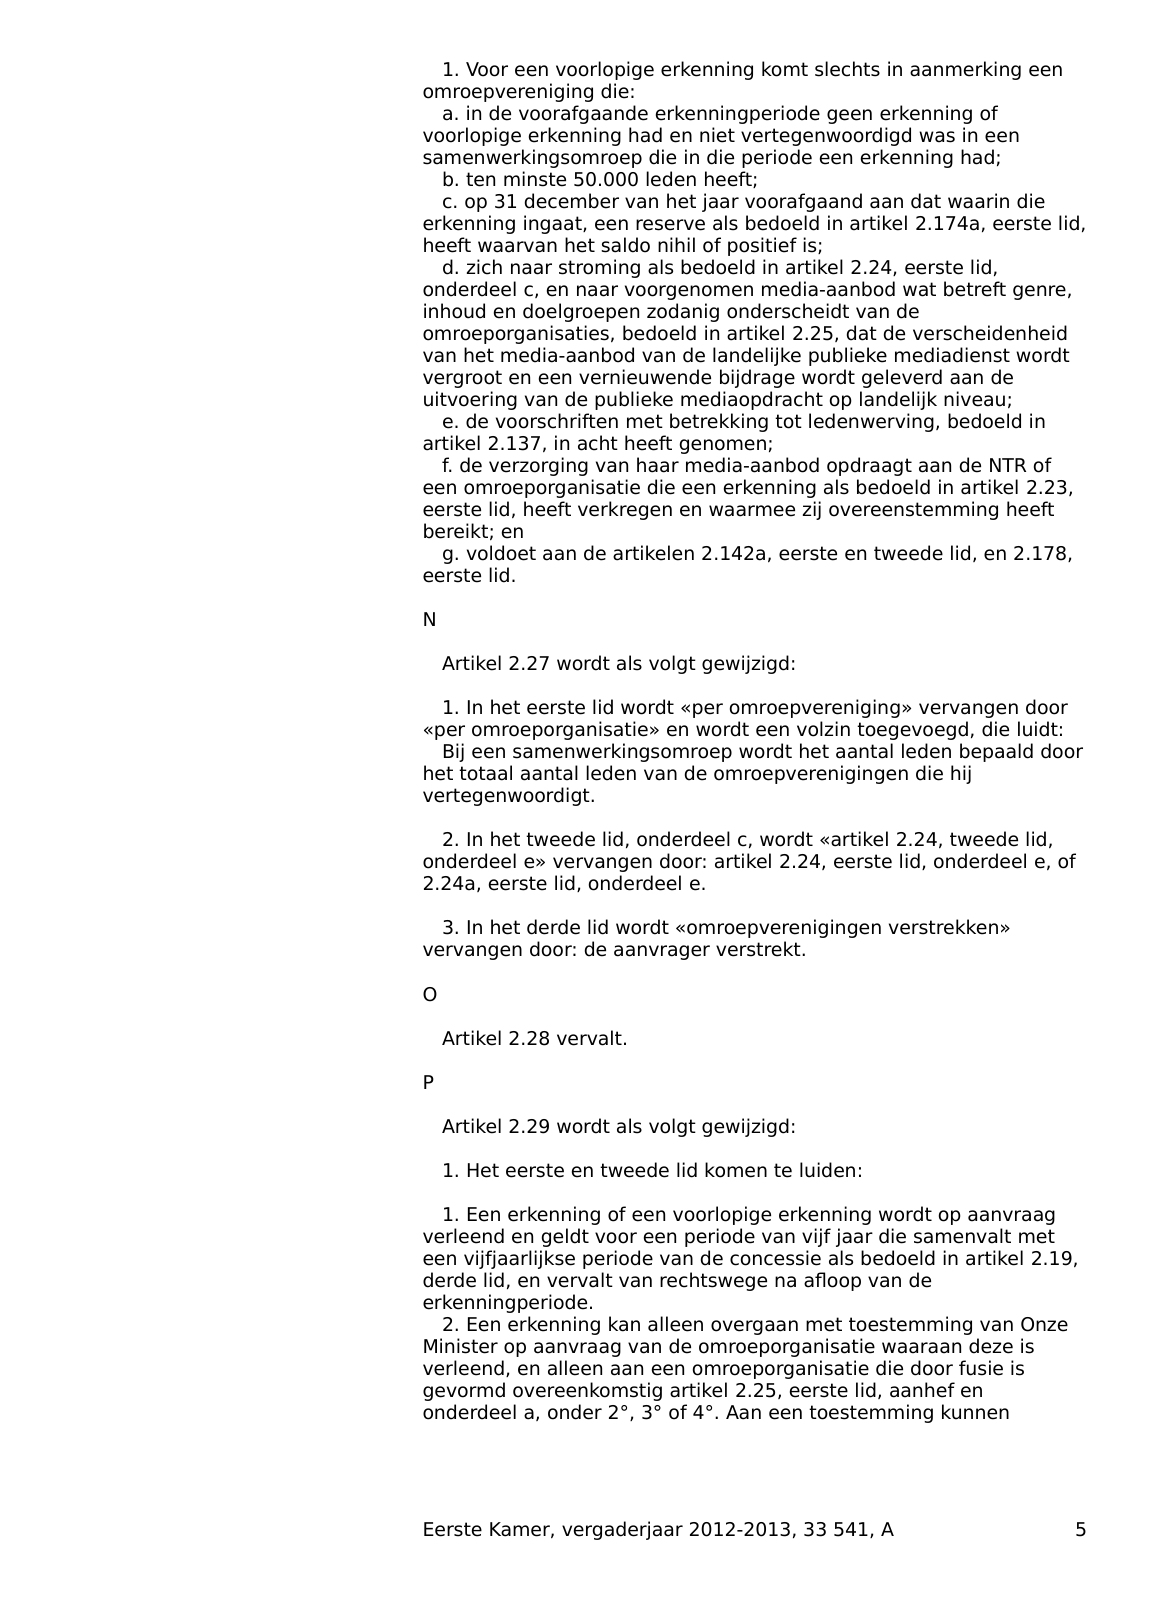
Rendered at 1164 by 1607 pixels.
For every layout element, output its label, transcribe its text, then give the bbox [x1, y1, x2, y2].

text N [422, 609, 1087, 631]
text a. in de voorafgaande erkenningperiode geen erkenning of voorlopige erkenning had en niet vertegenwoordigd was in een samenwerkingsomroep die in die periode een erkenning had; [422, 103, 1087, 169]
text 2. Een erkenning kan alleen overgaan met toestemming van Onze Minister op aanvraag van de omroeporganisatie waaraan deze is verleend, en alleen aan een omroeporganisatie die door fusie is gevormd overeenkomstig artikel 2.25, eerste lid, aanhef en onderdeel a, onder 2°, 3° of 4°. Aan een toestemming kunnen [422, 1314, 1087, 1424]
text P [422, 1072, 1087, 1094]
text 1. Voor een voorlopige erkenning komt slechts in aanmerking een omroepvereniging die: [422, 59, 1087, 103]
text 1. Het eerste en tweede lid komen te luiden: [422, 1160, 1087, 1182]
text Artikel 2.27 wordt als volgt gewijzigd: [422, 653, 1087, 675]
text 2. In het tweede lid, onderdeel c, wordt «artikel 2.24, tweede lid, onderdeel e» vervangen door: artikel 2.24, eerste lid, onderdeel e, of 2.24a, eerste lid, onderdeel e. [422, 829, 1087, 895]
text e. de voorschriften met betrekking tot ledenwerving, bedoeld in artikel 2.137, in acht heeft genomen; [422, 411, 1087, 455]
text g. voldoet aan de artikelen 2.142a, eerste en tweede lid, en 2.178, eerste lid. [422, 543, 1087, 587]
text d. zich naar stroming als bedoeld in artikel 2.24, eerste lid, onderdeel c, en naar voorgenomen media-aanbod wat betreft genre, inhoud en doelgroepen zodanig onderscheidt van de omroeporganisaties, bedoeld in artikel 2.25, dat de verscheidenheid van het media-aanbod van de landelijke publieke mediadienst wordt vergroot en een vernieuwende bijdrage wordt geleverd aan de uitvoering van de publieke mediaopdracht op landelijk niveau; [422, 257, 1087, 411]
text O [422, 983, 1087, 1005]
text 3. In het derde lid wordt «omroepverenigingen verstrekken» vervangen door: de aanvrager verstrekt. [422, 917, 1087, 961]
text Bij een samenwerkingsomroep wordt het aantal leden bepaald door het totaal aantal leden van de omroepverenigingen die hij vertegenwoordigt. [422, 741, 1087, 807]
text Artikel 2.28 vervalt. [422, 1028, 1087, 1049]
text b. ten minste 50.000 leden heeft; [422, 169, 1087, 191]
text c. op 31 december van het jaar voorafgaand aan dat waarin die erkenning ingaat, een reserve als bedoeld in artikel 2.174a, eerste lid, heeft waarvan het saldo nihil of positief is; [422, 191, 1087, 257]
text 1. In het eerste lid wordt «per omroepvereniging» vervangen door «per omroeporganisatie» en wordt een volzin toegevoegd, die luidt: [422, 697, 1087, 741]
text 1. Een erkenning of een voorlopige erkenning wordt op aanvraag verleend en geldt voor een periode van vijf jaar die samenvalt met een vijfjaarlijkse periode van de concessie als bedoeld in artikel 2.19, derde lid, en vervalt van rechtswege na afloop van de erkenningperiode. [422, 1204, 1087, 1314]
text f. de verzorging van haar media-aanbod opdraagt aan de NTR of een omroeporganisatie die een erkenning als bedoeld in artikel 2.23, eerste lid, heeft verkregen en waarmee zij overeenstemming heeft bereikt; en [422, 455, 1087, 543]
text Artikel 2.29 wordt als volgt gewijzigd: [422, 1116, 1087, 1138]
